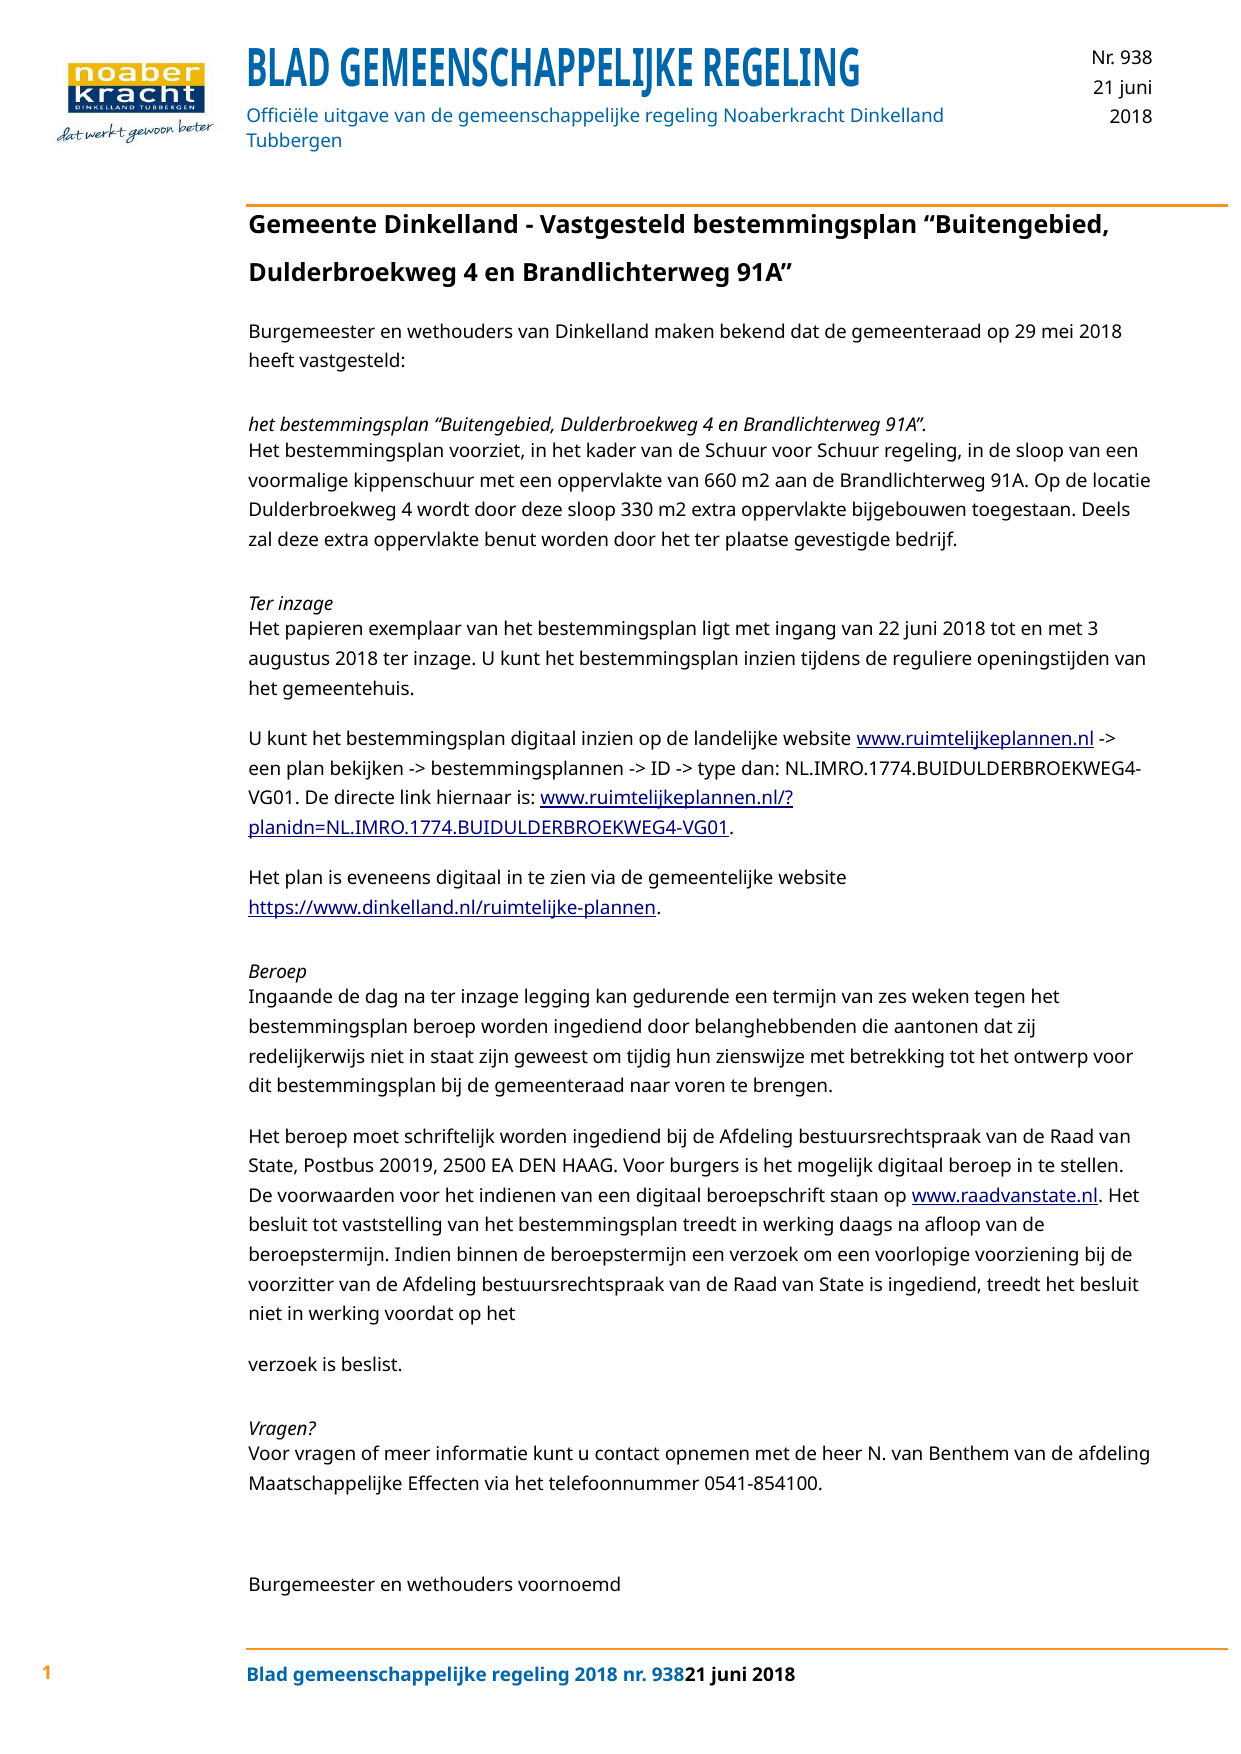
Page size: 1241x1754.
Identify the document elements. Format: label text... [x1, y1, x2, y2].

text Ter inzage [248, 590, 1152, 616]
text het bestemmingsplan “Buitengebied, Dulderbroekweg 4 en Brandlichterweg 91A”. [248, 411, 1152, 437]
text Voor vragen of meer informatie kunt u contact opnemen met de heer N. van Benthem van de afdeling Maatschappelijke Effecten via het telefoonnummer 0541-854100. [248, 1440, 1152, 1496]
text U kunt het bestemmingsplan digitaal inzien op de landelijke website www.ruimtelijkeplannen.nl -> een plan bekijken -> bestemmingsplannen -> ID -> type dan: NL.IMRO.1774.BUIDULDERBROEKWEG4-VG01. De directe link hiernaar is: www.ruimtelijkeplannen.nl/?planidn=NL.IMRO.1774.BUIDULDERBROEKWEG4-VG01. [248, 725, 1152, 840]
text Gemeente Dinkelland - Vastgesteld bestemmingsplan “Buitengebied, Dulderbroekweg 4 en Brandlichterweg 91A” [248, 207, 1152, 288]
text Het papieren exemplaar van het bestemmingsplan ligt met ingang van 22 juni 2018 tot en met 3 augustus 2018 ter inzage. U kunt het bestemmingsplan inzien tijdens de reguliere openingstijden van het gemeentehuis. [248, 616, 1152, 701]
text Burgemeester en wethouders voornoemd [248, 1571, 1152, 1597]
picture [41, 47, 231, 172]
text Ingaande de dag na ter inzage legging kan gedurende een termijn van zes weken tegen het bestemmingsplan beroep worden ingediend door belanghebbenden die aantonen dat zij redelijkerwijs niet in staat zijn geweest om tijdig hun zienswijze met betrekking tot het ontwerp voor dit bestemmingsplan bij de gemeenteraad naar voren te brengen. [248, 984, 1152, 1098]
text Beroep [248, 958, 1152, 984]
text Het beroep moet schriftelijk worden ingediend bij de Afdeling bestuursrechtspraak van de Raad van State, Postbus 20019, 2500 EA DEN HAAG. Voor burgers is het mogelijk digitaal beroep in te stellen. De voorwaarden voor het indienen van een digitaal beroepschrift staan op www.raadvanstate.nl. Het besluit tot vaststelling van het bestemmingsplan treedt in werking daags na afloop van de beroepstermijn. Indien binnen de beroepstermijn een verzoek om een voorlopige voorziening bij de voorzitter van de Afdeling bestuursrechtspraak van de Raad van State is ingediend, treedt het besluit niet in werking voordat op het [248, 1123, 1152, 1326]
text verzoek is beslist. [248, 1351, 1152, 1376]
text Het plan is eveneens digitaal in te zien via de gemeentelijke website https://www.dinkelland.nl/ruimtelijke-plannen. [248, 864, 1152, 920]
text Vragen? [248, 1415, 1152, 1440]
text Burgemeester en wethouders van Dinkelland maken bekend dat de gemeenteraad op 29 mei 2018 heeft vastgesteld: [248, 318, 1152, 373]
text Het bestemmingsplan voorziet, in het kader van de Schuur voor Schuur regeling, in de sloop van een voormalige kippenschuur met een oppervlakte van 660 m2 aan de Brandlichterweg 91A. Op de locatie Dulderbroekweg 4 wordt door deze sloop 330 m2 extra oppervlakte bijgebouwen toegestaan. Deels zal deze extra oppervlakte benut worden door het ter plaatse gevestigde bedrijf. [248, 437, 1152, 552]
